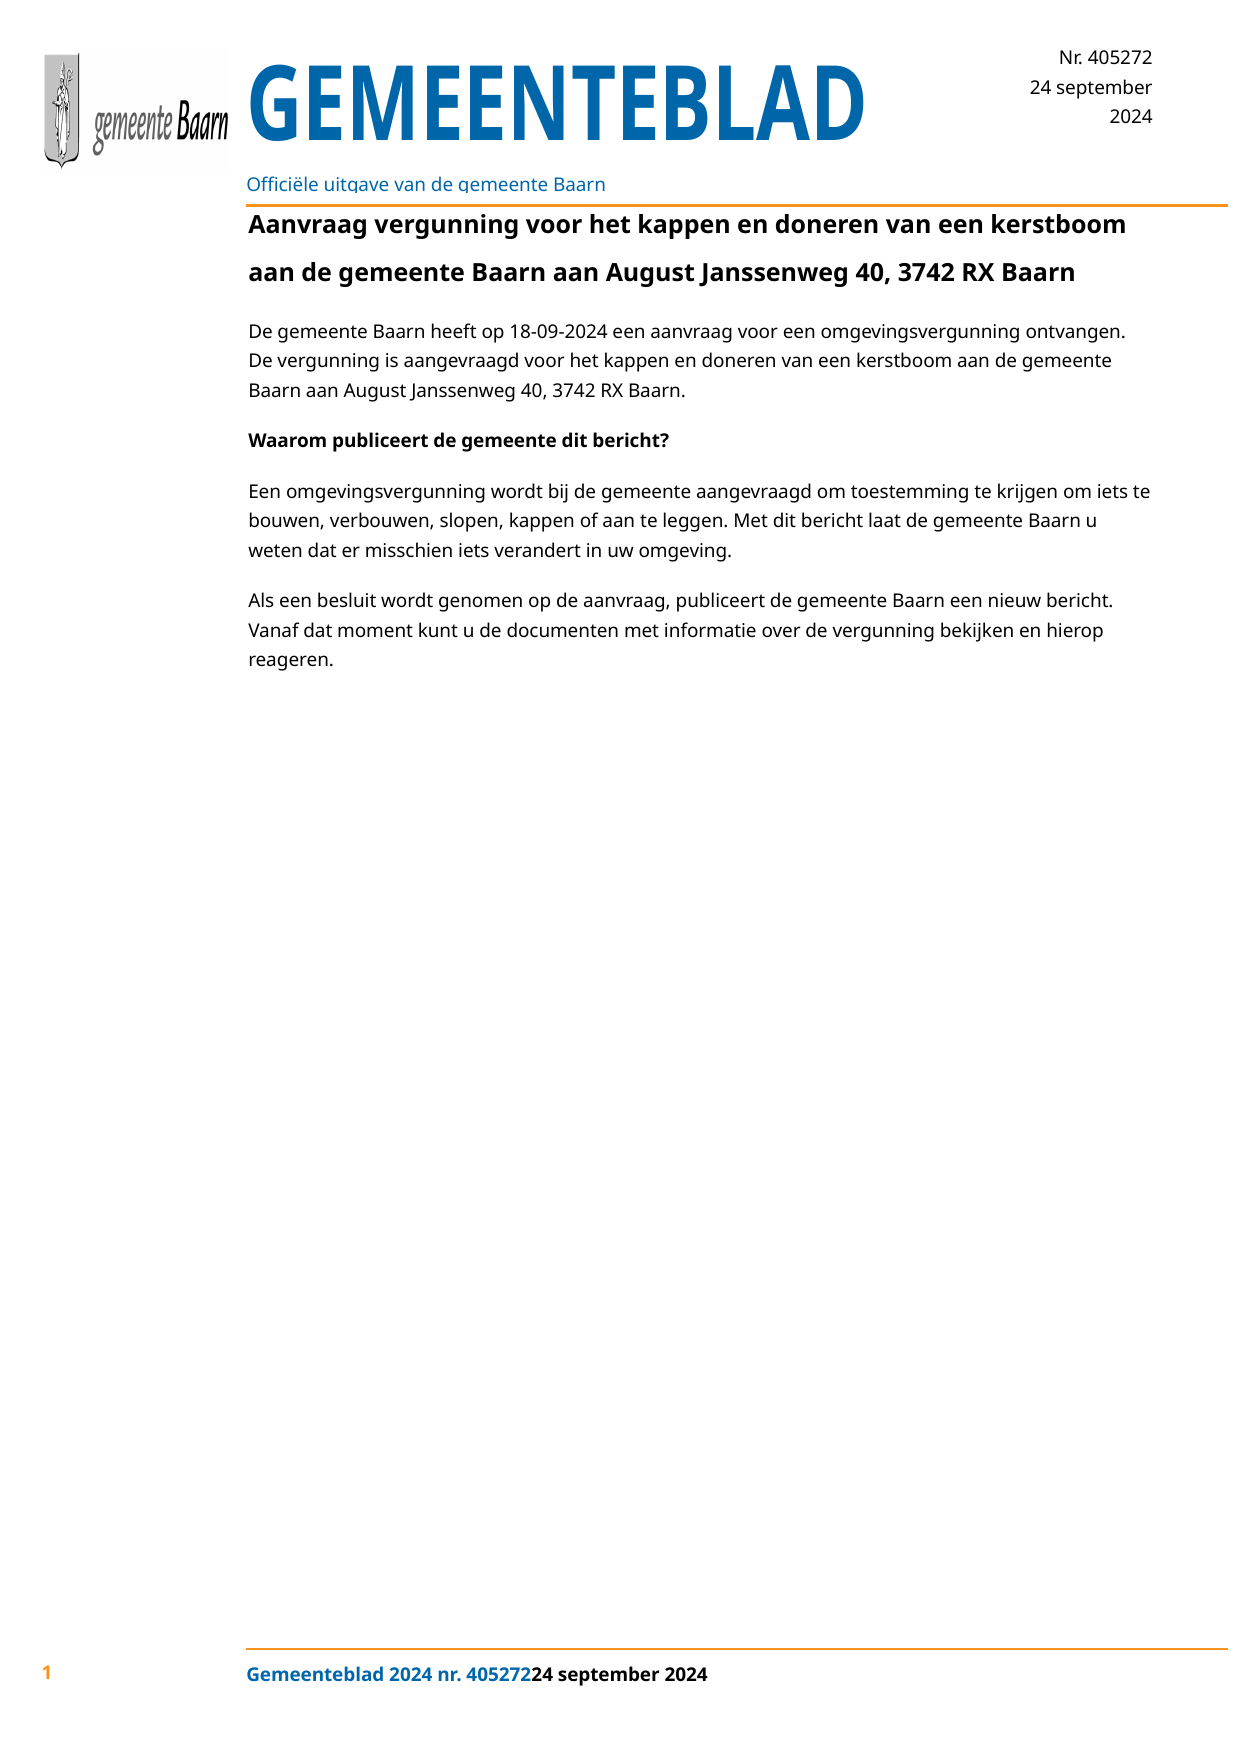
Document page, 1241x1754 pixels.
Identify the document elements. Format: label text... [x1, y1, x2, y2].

text Als een besluit wordt genomen op de aanvraag, publiceert de gemeente Baarn een nieuw bericht. Vanaf dat moment kunt u de documenten met informatie over de vergunning bekijken en hierop reageren. [248, 587, 1152, 672]
text Aanvraag vergunning voor het kappen en doneren van een kerstboom aan de gemeente Baarn aan August Janssenweg 40, 3742 RX Baarn [248, 207, 1152, 288]
text De gemeente Baarn heeft op 18-09-2024 een aanvraag voor een omgevingsvergunning ontvangen. De vergunning is aangevraagd voor het kappen en doneren van een kerstboom aan de gemeente Baarn aan August Janssenweg 40, 3742 RX Baarn. [248, 318, 1152, 403]
picture [41, 47, 231, 172]
text Een omgevingsvergunning wordt bij de gemeente aangevraagd om toestemming te krijgen om iets te bouwen, verbouwen, slopen, kappen of aan te leggen. Met dit bericht laat de gemeente Baarn u weten dat er misschien iets verandert in uw omgeving. [248, 478, 1152, 563]
text Waarom publiceert de gemeente dit bericht? [248, 427, 1152, 453]
